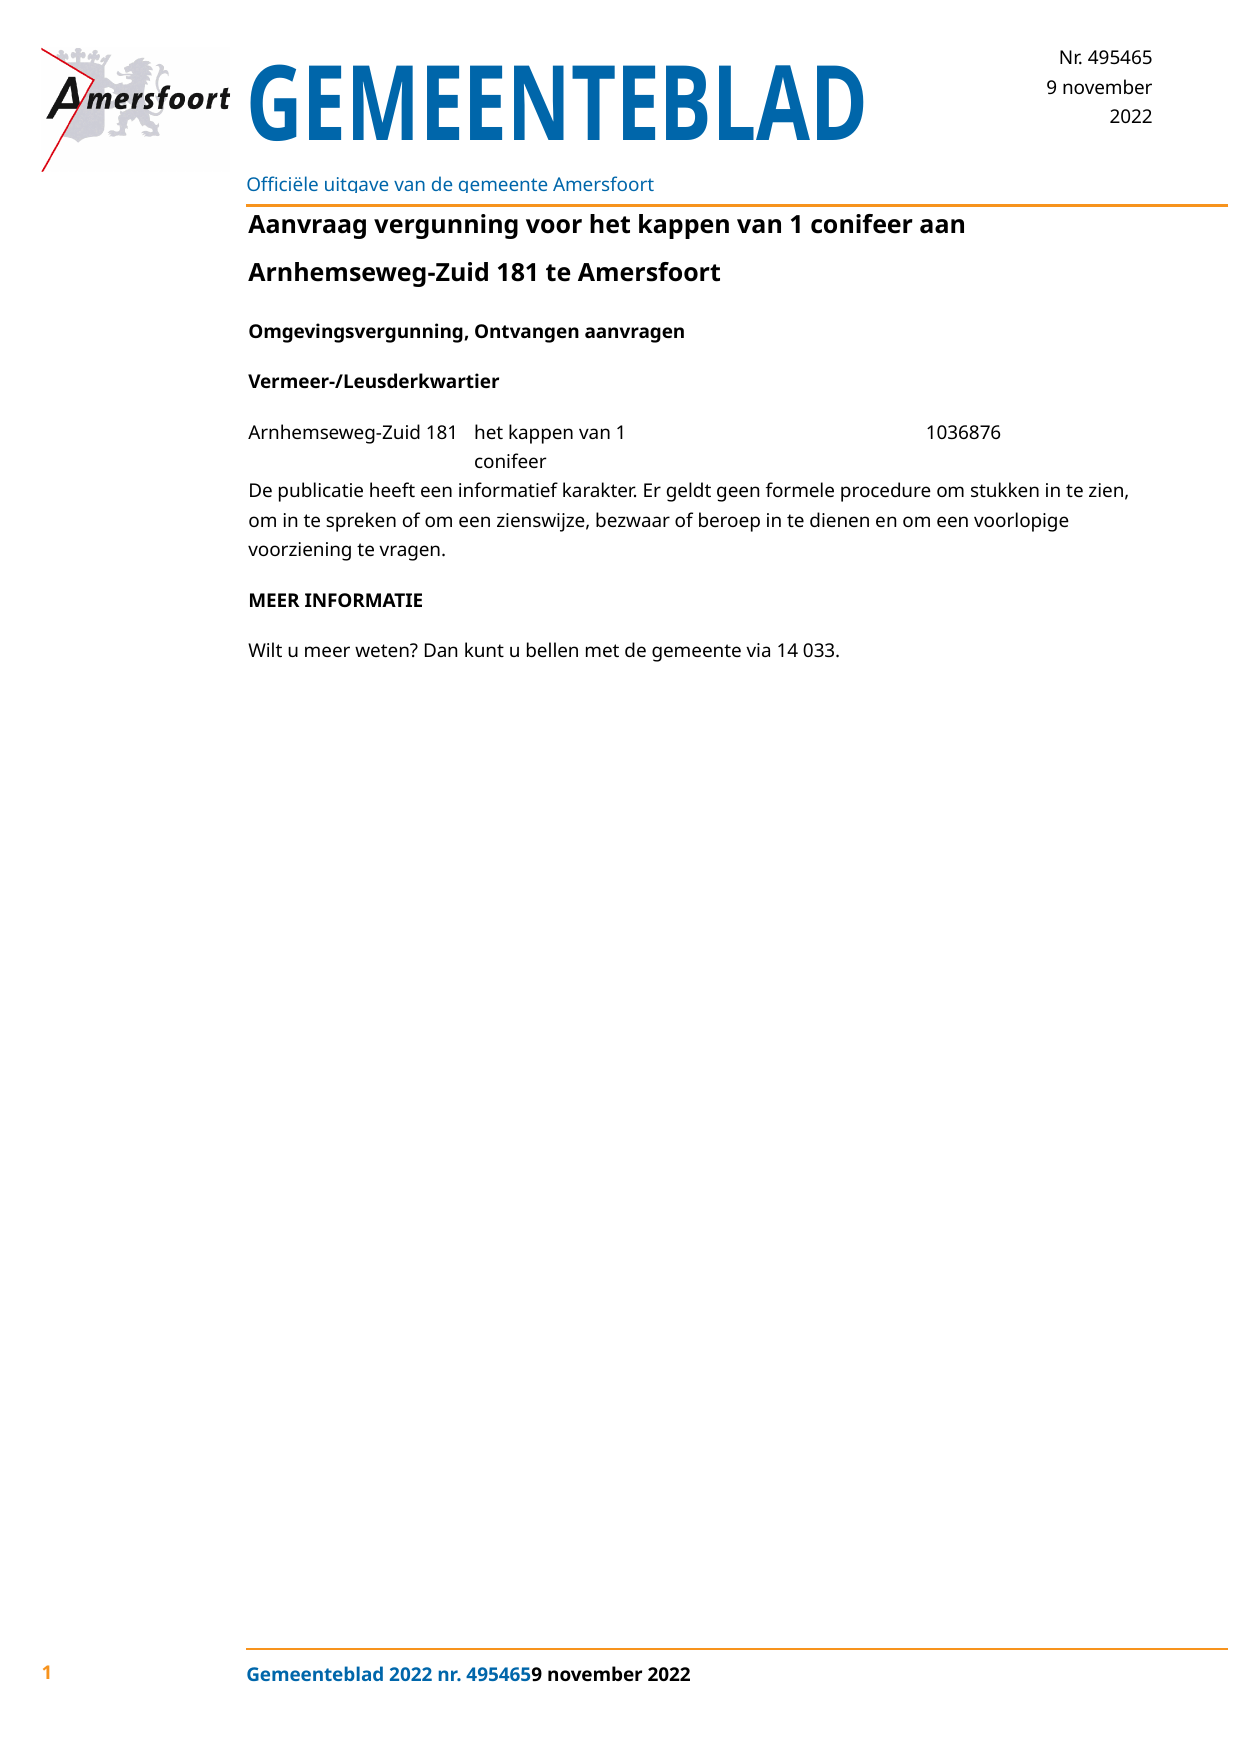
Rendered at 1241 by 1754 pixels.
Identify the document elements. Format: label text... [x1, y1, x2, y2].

text Vermeer-/Leusderkwartier [248, 368, 1152, 394]
table_header Arnhemseweg-Zuid 181 [248, 419, 474, 474]
table_header het kappen van 1 conifeer [474, 419, 700, 474]
picture [41, 47, 231, 172]
text Wilt u meer weten? Dan kunt u bellen met de gemeente via 14 033. [248, 637, 1152, 663]
text Omgevingsvergunning, Ontvangen aanvragen [248, 318, 1152, 344]
text De publicatie heeft een informatief karakter. Er geldt geen formele procedure om stukken in te zien, om in te spreken of om een zienswijze, bezwaar of beroep in te dienen en om een voorlopige voorziening te vragen. [248, 477, 1152, 562]
text MEER INFORMATIE [248, 587, 1152, 613]
table_header 1036876 [926, 419, 1152, 474]
text Aanvraag vergunning voor het kappen van 1 conifeer aan Arnhemseweg-Zuid 181 te Amersfoort [248, 207, 1152, 288]
table_header [700, 419, 926, 474]
